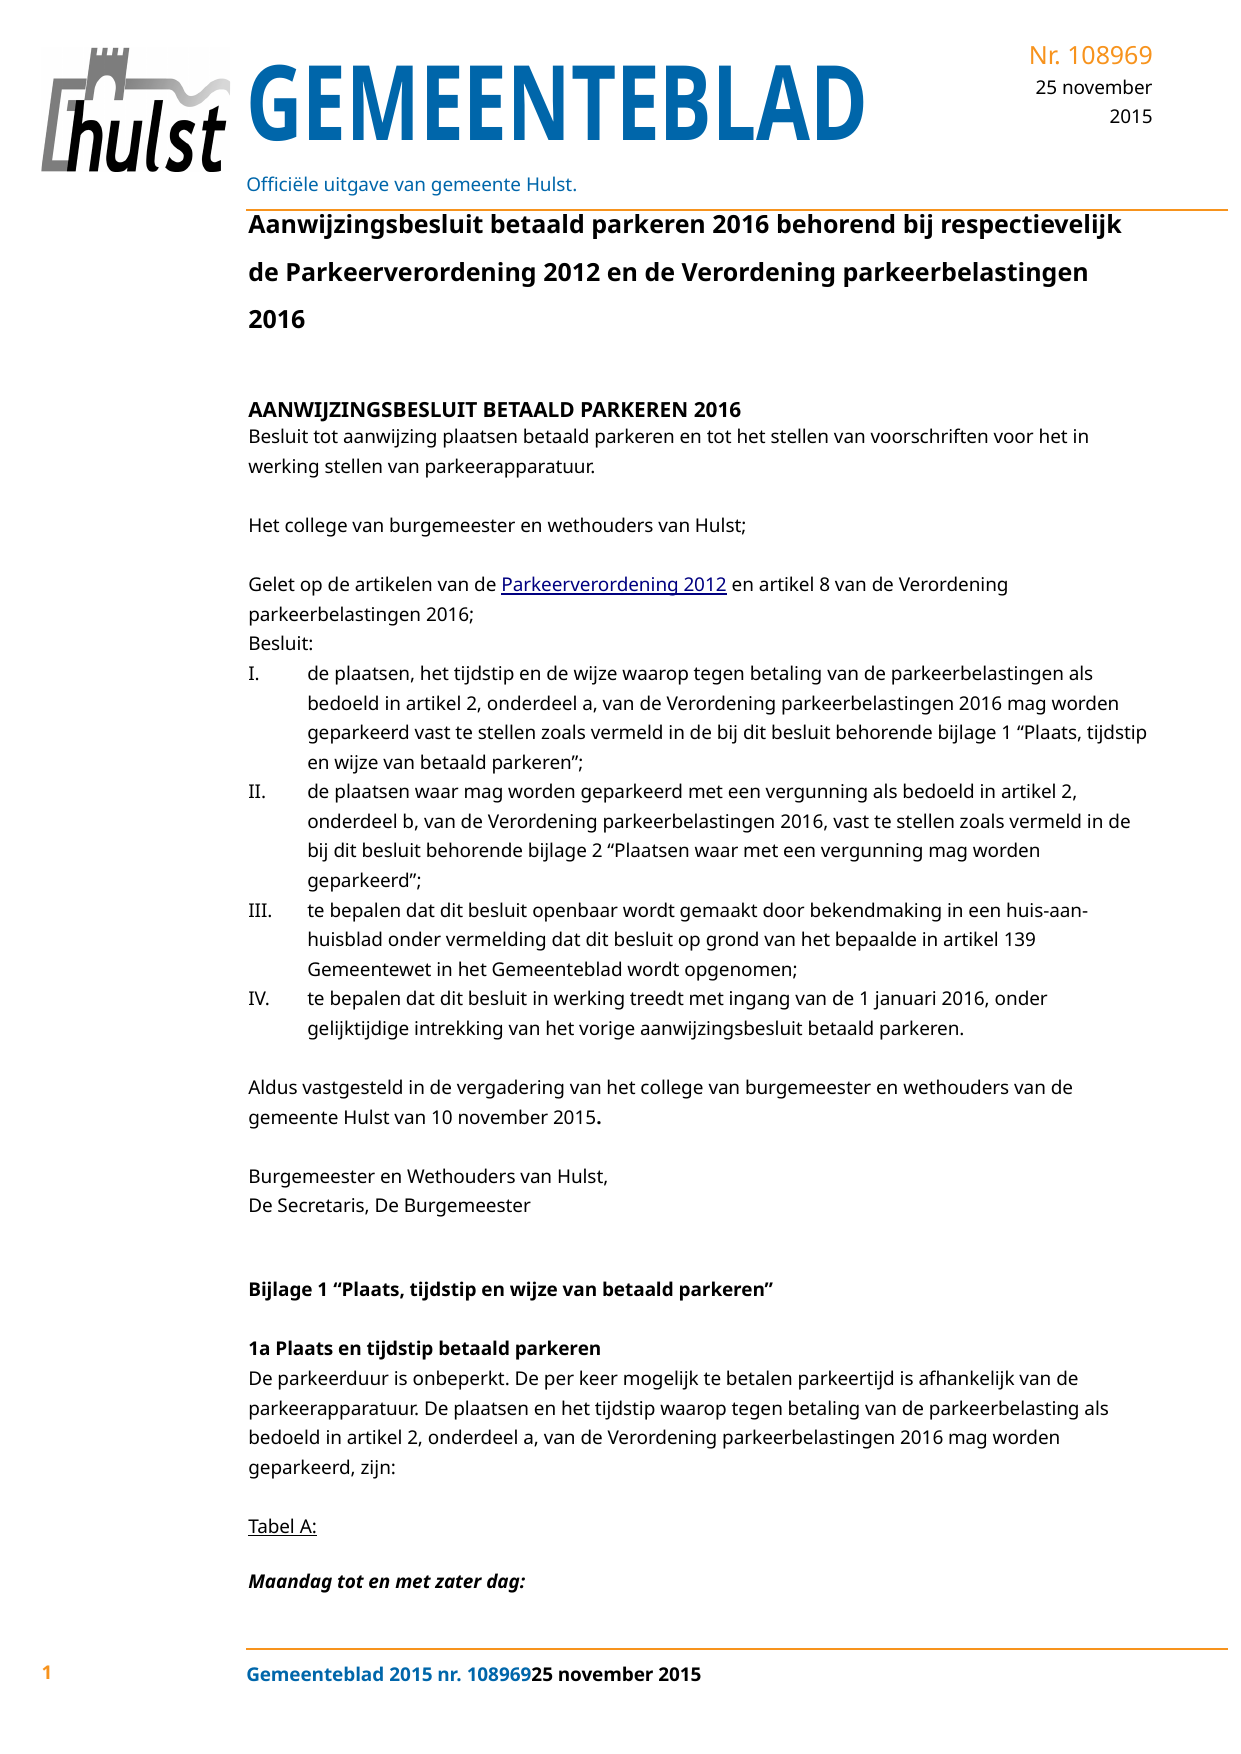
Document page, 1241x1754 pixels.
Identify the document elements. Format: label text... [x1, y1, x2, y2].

text De Secretaris, De Burgemeester [248, 1193, 1152, 1218]
text AANWIJZINGSBESLUIT BETAALD PARKEREN 2016 [248, 395, 1152, 423]
text Gelet op de artikelen van de Parkeerverordening 2012 en artikel 8 van de Verordening parkeerbelastingen 2016; [248, 571, 1152, 627]
list de plaatsen, het tijdstip en de wijze waarop tegen betaling van de parkeerbelastingen als bedoeld in artikel 2, onderdeel a, van de Verordening parkeerbelastingen 2016 mag worden geparkeerd vast te stellen zoals vermeld in de bij dit besluit behorende bijlage 1 “Plaats, tijdstip en wijze van betaald parkeren”; [248, 660, 1152, 775]
picture [41, 47, 231, 172]
text De parkeerduur is onbeperkt. De per keer mogelijk te betalen parkeertijd is afhankelijk van de parkeerapparatuur. De plaatsen en het tijdstip waarop tegen betaling van de parkeerbelasting als bedoeld in artikel 2, onderdeel a, van de Verordening parkeerbelastingen 2016 mag worden geparkeerd, zijn: [248, 1365, 1152, 1480]
text Bijlage 1 “Plaats, tijdstip en wijze van betaald parkeren” [248, 1276, 1152, 1302]
list te bepalen dat dit besluit in werking treedt met ingang van de 1 januari 2016, onder gelijktijdige intrekking van het vorige aanwijzingsbesluit betaald parkeren. [248, 986, 1152, 1041]
list te bepalen dat dit besluit openbaar wordt gemaakt door bekendmaking in een huis-aan-huisblad onder vermelding dat dit besluit op grond van het bepaalde in artikel 139 Gemeentewet in het Gemeenteblad wordt opgenomen; [248, 897, 1152, 982]
text Tabel A: [248, 1513, 1152, 1539]
table_header Maandag tot en met zater dag: [248, 1569, 756, 1594]
text Besluit: [248, 631, 1152, 656]
text Aldus vastgesteld in de vergadering van het college van burgemeester en wethouders van de gemeente Hulst van 10 november 2015. [248, 1074, 1152, 1130]
text Burgemeester en Wethouders van Hulst, [248, 1163, 1152, 1189]
text Het college van burgemeester en wethouders van Hulst; [248, 512, 1152, 538]
list de plaatsen waar mag worden geparkeerd met een vergunning als bedoeld in artikel 2, onderdeel b, van de Verordening parkeerbelastingen 2016, vast te stellen zoals vermeld in de bij dit besluit behorende bijlage 2 “Plaatsen waar met een vergunning mag worden geparkeerd”; [248, 778, 1152, 893]
text Besluit tot aanwijzing plaatsen betaald parkeren en tot het stellen van voorschriften voor het in werking stellen van parkeerapparatuur. [248, 423, 1152, 479]
text 1a Plaats en tijdstip betaald parkeren [248, 1336, 1152, 1361]
text Aanwijzingsbesluit betaald parkeren 2016 behorend bij respectievelijk de Parkeerverordening 2012 en de Verordening parkeerbelastingen 2016 [248, 211, 1152, 336]
